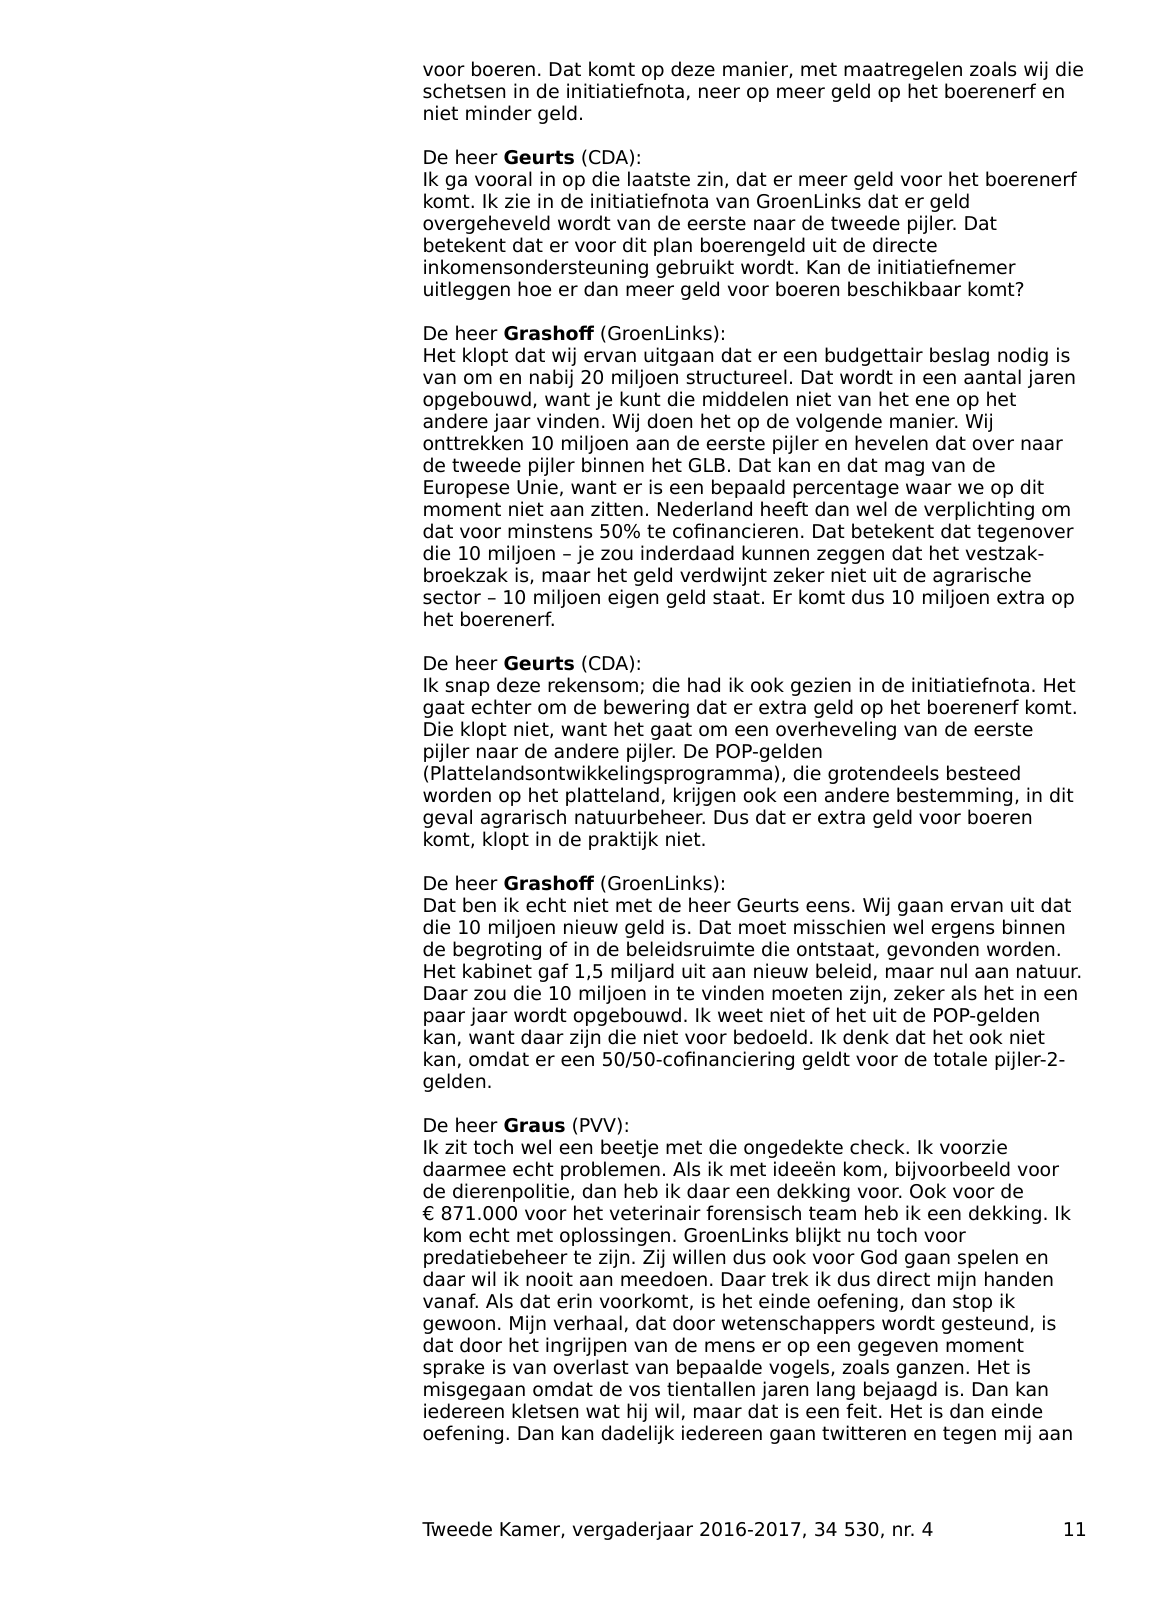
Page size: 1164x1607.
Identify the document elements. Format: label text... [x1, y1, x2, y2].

text Dat ben ik echt niet met de heer Geurts eens. Wij gaan ervan uit dat die 10 miljoen nieuw geld is. Dat moet misschien wel ergens binnen de begroting of in de beleidsruimte die ontstaat, gevonden worden. Het kabinet gaf 1,5 miljard uit aan nieuw beleid, maar nul aan natuur. Daar zou die 10 miljoen in te vinden moeten zijn, zeker als het in een paar jaar wordt opgebouwd. Ik weet niet of het uit de POP-gelden kan, want daar zijn die niet voor bedoeld. Ik denk dat het ook niet kan, omdat er een 50/50-cofinanciering geldt voor de totale pijler-2-gelden. [422, 895, 1087, 1093]
text voor boeren. Dat komt op deze manier, met maatregelen zoals wij die schetsen in de initiatiefnota, neer op meer geld op het boerenerf en niet minder geld. [422, 59, 1087, 125]
text De heer Geurts (CDA): [422, 653, 1087, 675]
text De heer Graus (PVV): [422, 1115, 1087, 1137]
text De heer Grashoff (GroenLinks): [422, 873, 1087, 895]
text De heer Geurts (CDA): [422, 147, 1087, 169]
text Ik zit toch wel een beetje met die ongedekte check. Ik voorzie daarmee echt problemen. Als ik met ideeën kom, bijvoorbeeld voor de dierenpolitie, dan heb ik daar een dekking voor. Ook voor de € 871.000 voor het veterinair forensisch team heb ik een dekking. Ik kom echt met oplossingen. GroenLinks blijkt nu toch voor predatiebeheer te zijn. Zij willen dus ook voor God gaan spelen en daar wil ik nooit aan meedoen. Daar trek ik dus direct mijn handen vanaf. Als dat erin voorkomt, is het einde oefening, dan stop ik gewoon. Mijn verhaal, dat door wetenschappers wordt gesteund, is dat door het ingrijpen van de mens er op een gegeven moment sprake is van overlast van bepaalde vogels, zoals ganzen. Het is misgegaan omdat de vos tientallen jaren lang bejaagd is. Dan kan iedereen kletsen wat hij wil, maar dat is een feit. Het is dan einde oefening. Dan kan dadelijk iedereen gaan twitteren en tegen mij aan [422, 1137, 1087, 1445]
text Het klopt dat wij ervan uitgaan dat er een budgettair beslag nodig is van om en nabij 20 miljoen structureel. Dat wordt in een aantal jaren opgebouwd, want je kunt die middelen niet van het ene op het andere jaar vinden. Wij doen het op de volgende manier. Wij onttrekken 10 miljoen aan de eerste pijler en hevelen dat over naar de tweede pijler binnen het GLB. Dat kan en dat mag van de Europese Unie, want er is een bepaald percentage waar we op dit moment niet aan zitten. Nederland heeft dan wel de verplichting om dat voor minstens 50% te cofinancieren. Dat betekent dat tegenover die 10 miljoen – je zou inderdaad kunnen zeggen dat het vestzak-broekzak is, maar het geld verdwijnt zeker niet uit de agrarische sector – 10 miljoen eigen geld staat. Er komt dus 10 miljoen extra op het boerenerf. [422, 345, 1087, 631]
text Ik ga vooral in op die laatste zin, dat er meer geld voor het boerenerf komt. Ik zie in de initiatiefnota van GroenLinks dat er geld overgeheveld wordt van de eerste naar de tweede pijler. Dat betekent dat er voor dit plan boerengeld uit de directe inkomensondersteuning gebruikt wordt. Kan de initiatiefnemer uitleggen hoe er dan meer geld voor boeren beschikbaar komt? [422, 169, 1087, 301]
text De heer Grashoff (GroenLinks): [422, 323, 1087, 345]
text Ik snap deze rekensom; die had ik ook gezien in de initiatiefnota. Het gaat echter om de bewering dat er extra geld op het boerenerf komt. Die klopt niet, want het gaat om een overheveling van de eerste pijler naar de andere pijler. De POP-gelden (Plattelandsontwikkelingsprogramma), die grotendeels besteed worden op het platteland, krijgen ook een andere bestemming, in dit geval agrarisch natuurbeheer. Dus dat er extra geld voor boeren komt, klopt in de praktijk niet. [422, 675, 1087, 851]
